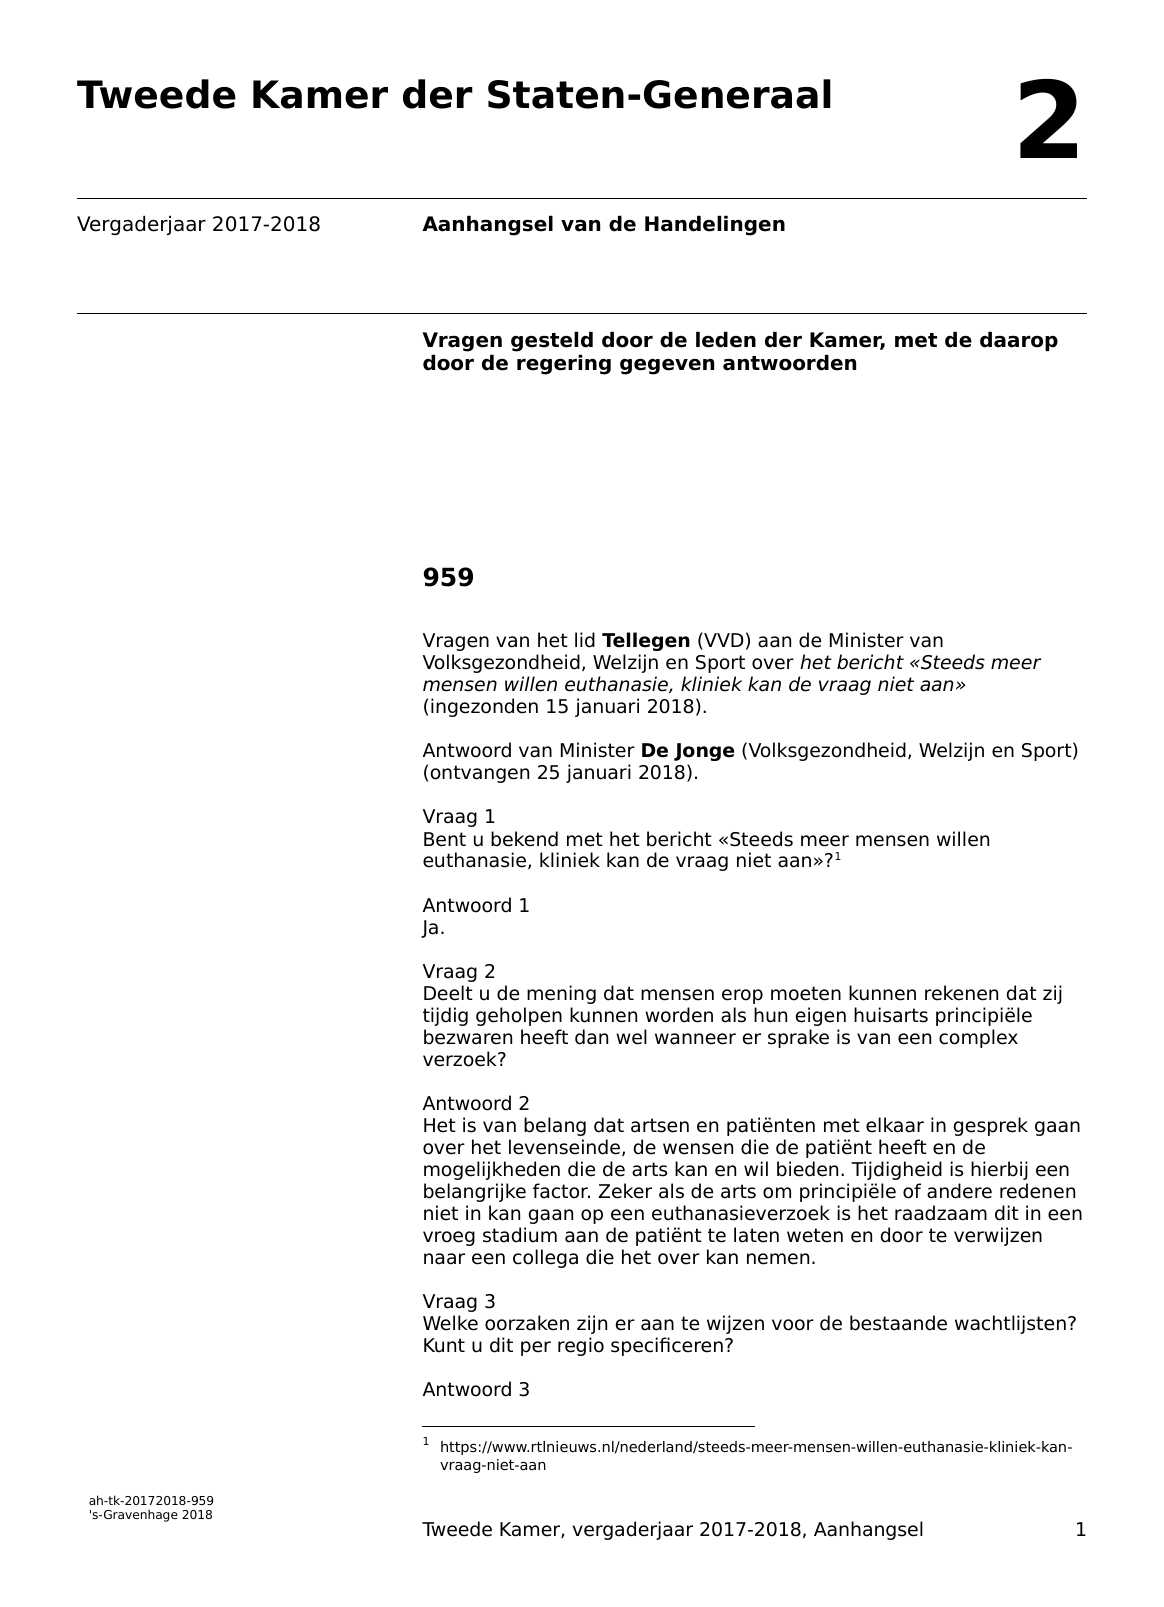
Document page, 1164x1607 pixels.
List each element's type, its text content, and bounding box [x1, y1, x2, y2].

table_cell Aanhangsel van de Handelingen [422, 199, 1087, 313]
text ah-tk-20172018-959 [88, 1494, 323, 1508]
text Antwoord 1 [422, 894, 1087, 917]
text Deelt u de mening dat mensen erop moeten kunnen rekenen dat zij tijdig geholpen kunnen worden als hun eigen huisarts principiële bezwaren heeft dan wel wanneer er sprake is van een complex verzoek? [422, 983, 1087, 1071]
text Antwoord van Minister De Jonge (Volksgezondheid, Welzijn en Sport) (ontvangen 25 januari 2018). [422, 740, 1087, 784]
text Vragen van het lid Tellegen (VVD) aan de Minister van Volksgezondheid, Welzijn en Sport over het bericht «Steeds meer mensen willen euthanasie, kliniek kan de vraag niet aan» (ingezonden 15 januari 2018). [422, 630, 1087, 718]
text Vraag 2 [422, 961, 1087, 983]
text Vraag 3 [422, 1291, 1087, 1313]
table_cell [77, 314, 422, 375]
table_header 2 [886, 59, 1087, 198]
table_cell Vragen gesteld door de leden der Kamer, met de daarop door de regering gegeven antwoorden [422, 314, 1087, 375]
table_cell Vergaderjaar 2017-2018 [77, 199, 422, 313]
text Ja. [422, 917, 1087, 938]
text 's-Gravenhage 2018 [88, 1508, 323, 1522]
text Het is van belang dat artsen en patiënten met elkaar in gesprek gaan over het levenseinde, de wensen die de patiënt heeft en de mogelijkheden die de arts kan en wil bieden. Tijdigheid is hierbij een belangrijke factor. Zeker als de arts om principiële of andere redenen niet in kan gaan op een euthanasieverzoek is het raadzaam dit in een vroeg stadium aan de patiënt te laten weten en door te verwijzen naar een collega die het over kan nemen. [422, 1115, 1087, 1269]
text https://www.rtlnieuws.nl/nederland/steeds-meer-mensen-willen-euthanasie-kliniek-kan-vraag-niet-aan [422, 1435, 1087, 1474]
text Vraag 1 [422, 806, 1087, 828]
text Antwoord 2 [422, 1093, 1087, 1115]
text Bent u bekend met het bericht «Steeds meer mensen willen euthanasie, kliniek kan de vraag niet aan»? [422, 828, 1087, 872]
text Antwoord 3 [422, 1379, 1087, 1401]
table_header Tweede Kamer der Staten-Generaal [77, 59, 886, 198]
text Welke oorzaken zijn er aan te wijzen voor de bestaande wachtlijsten? Kunt u dit per regio specificeren? [422, 1313, 1087, 1357]
text 959 [422, 563, 1087, 592]
